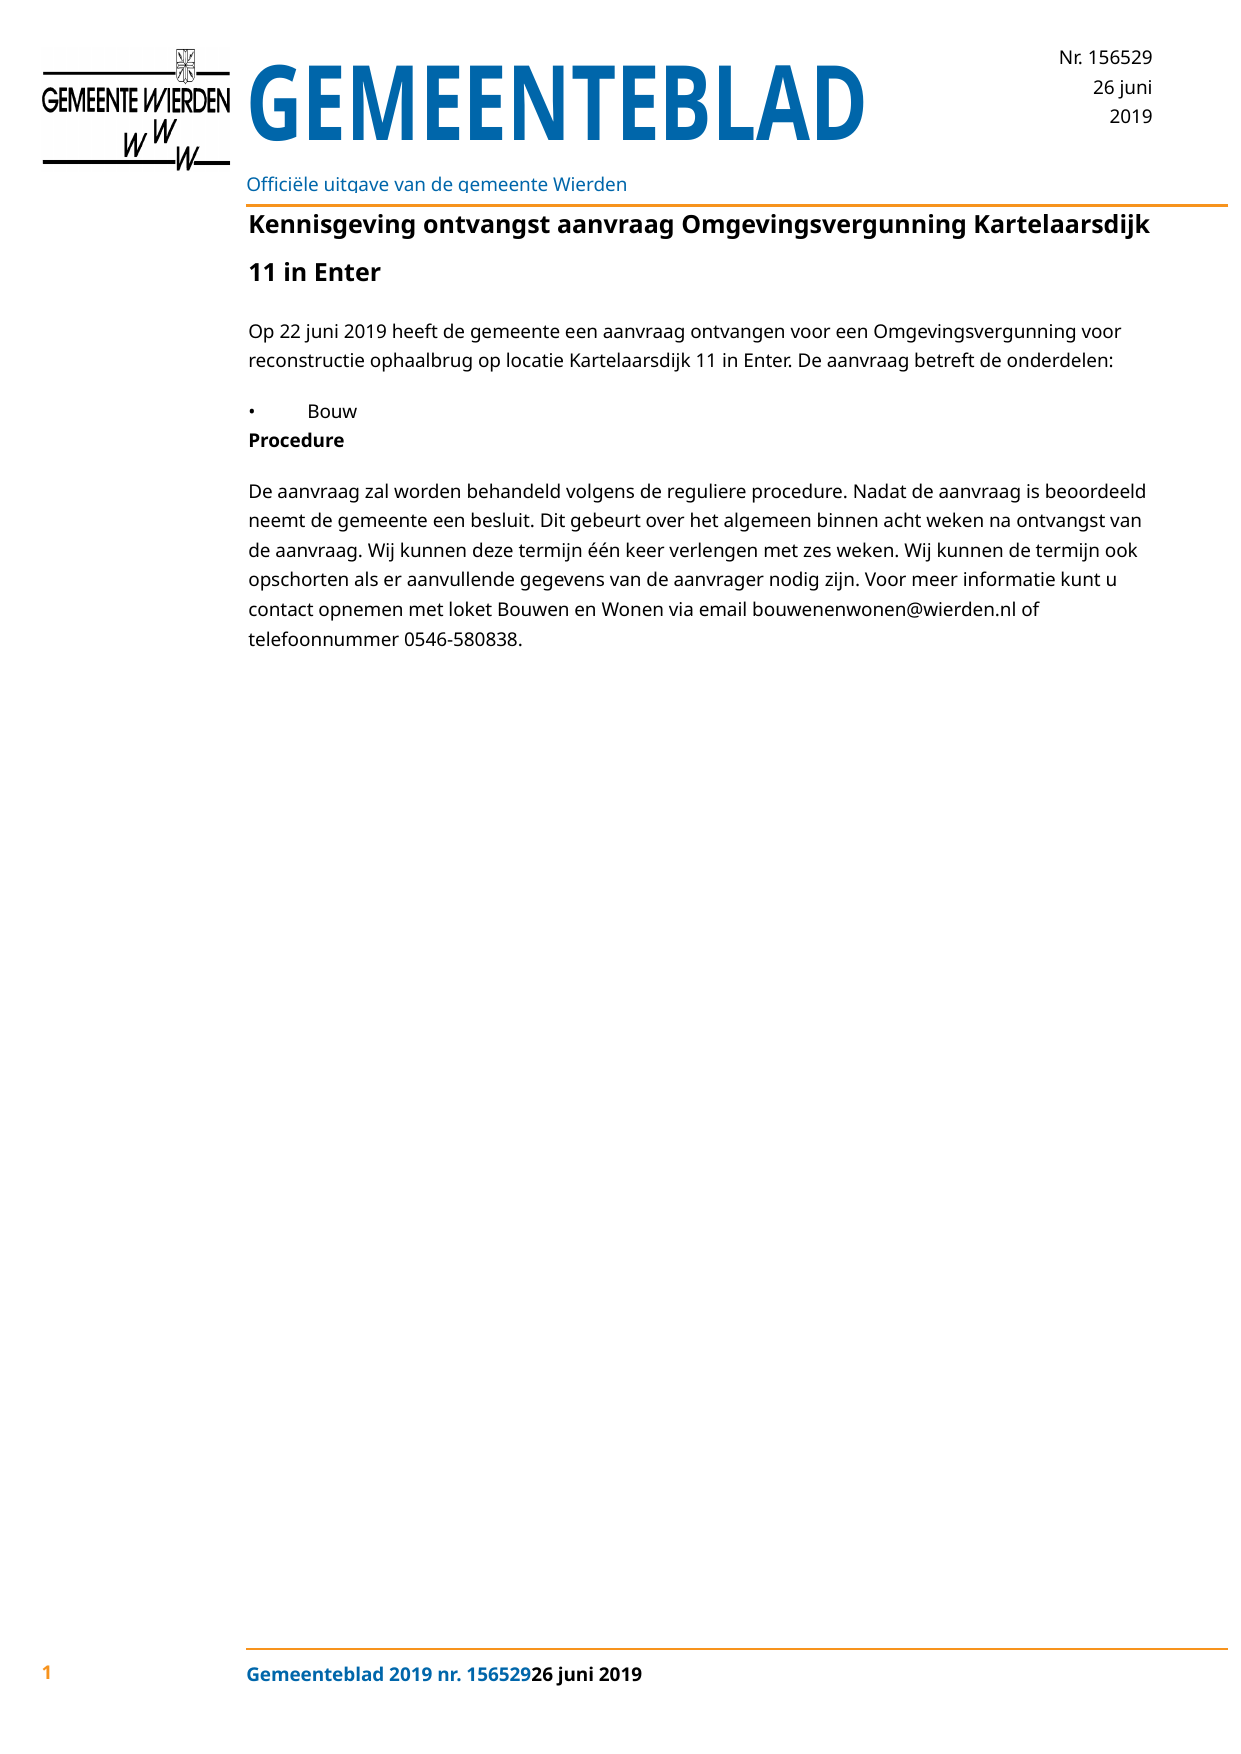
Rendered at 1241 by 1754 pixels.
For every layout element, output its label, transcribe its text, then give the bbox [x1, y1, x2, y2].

text Procedure [248, 427, 1152, 453]
list Bouw [248, 398, 1152, 424]
picture [41, 47, 231, 172]
text Op 22 juni 2019 heeft de gemeente een aanvraag ontvangen voor een Omgevingsvergunning voor reconstructie ophaalbrug op locatie Kartelaarsdijk 11 in Enter. De aanvraag betreft de onderdelen: [248, 318, 1152, 373]
text Kennisgeving ontvangst aanvraag Omgevingsvergunning Kartelaarsdijk 11 in Enter [248, 207, 1152, 288]
text De aanvraag zal worden behandeld volgens de reguliere procedure. Nadat de aanvraag is beoordeeld neemt de gemeente een besluit. Dit gebeurt over het algemeen binnen acht weken na ontvangst van de aanvraag. Wij kunnen deze termijn één keer verlengen met zes weken. Wij kunnen de termijn ook opschorten als er aanvullende gegevens van de aanvrager nodig zijn. Voor meer informatie kunt u contact opnemen met loket Bouwen en Wonen via email bouwenenwonen@wierden.nl of telefoonnummer 0546-580838. [248, 478, 1152, 652]
